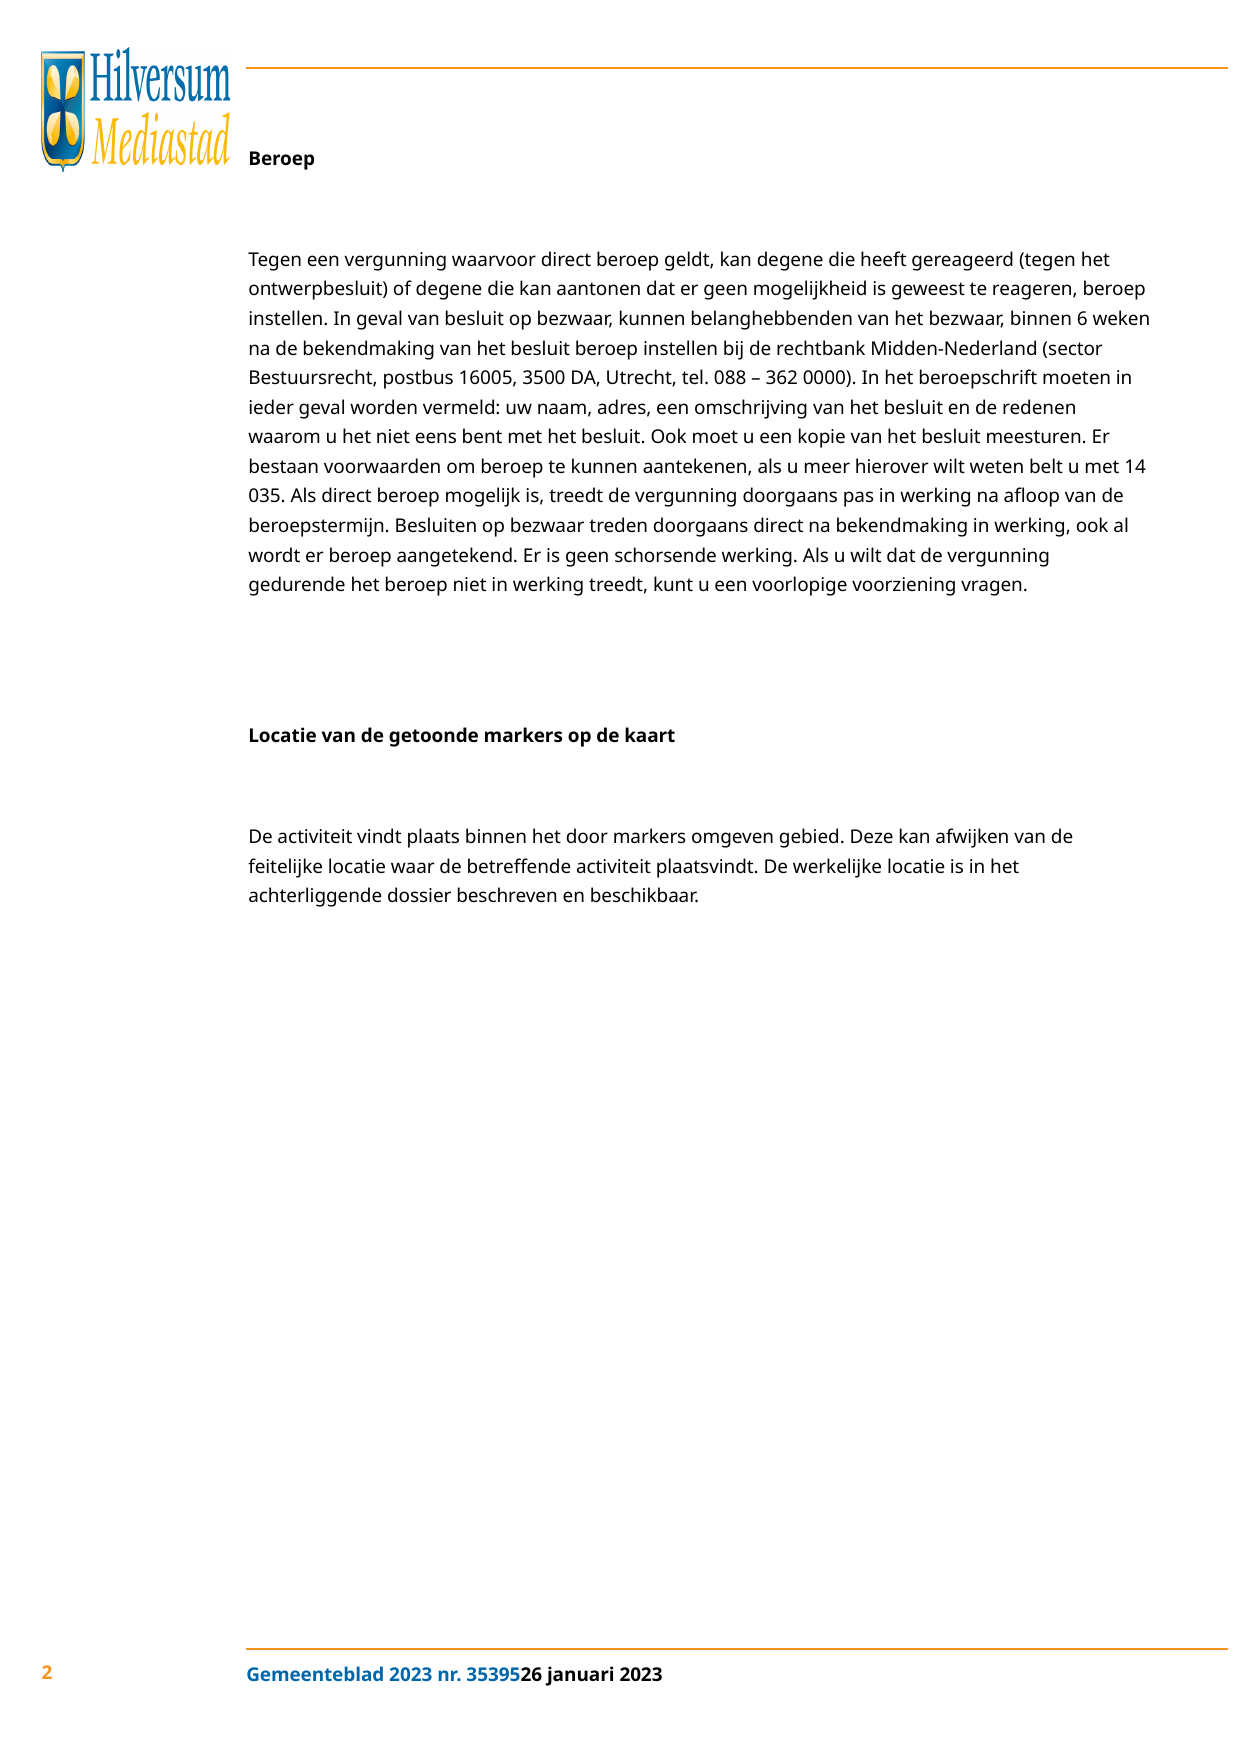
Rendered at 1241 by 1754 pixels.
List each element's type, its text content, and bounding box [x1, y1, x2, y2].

text Beroep [248, 145, 1152, 171]
text De activiteit vindt plaats binnen het door markers omgeven gebied. Deze kan afwijken van de feitelijke locatie waar de betreffende activiteit plaatsvindt. De werkelijke locatie is in het achterliggende dossier beschreven en beschikbaar. [248, 823, 1152, 908]
text Tegen een vergunning waarvoor direct beroep geldt, kan degene die heeft gereageerd (tegen het ontwerpbesluit) of degene die kan aantonen dat er geen mogelijkheid is geweest te reageren, beroep instellen. In geval van besluit op bezwaar, kunnen belanghebbenden van het bezwaar, binnen 6 weken na de bekendmaking van het besluit beroep instellen bij de rechtbank Midden-Nederland (sector Bestuursrecht, postbus 16005, 3500 DA, Utrecht, tel. 088 – 362 0000). In het beroepschrift moeten in ieder geval worden vermeld: uw naam, adres, een omschrijving van het besluit en de redenen waarom u het niet eens bent met het besluit. Ook moet u een kopie van het besluit meesturen. Er bestaan voorwaarden om beroep te kunnen aantekenen, als u meer hierover wilt weten belt u met 14 035. Als direct beroep mogelijk is, treedt de vergunning doorgaans pas in werking na afloop van de beroepstermijn. Besluiten op bezwaar treden doorgaans direct na bekendmaking in werking, ook al wordt er beroep aangetekend. Er is geen schorsende werking. Als u wilt dat de vergunning gedurende het beroep niet in werking treedt, kunt u een voorlopige voorziening vragen. [248, 246, 1152, 597]
picture [41, 47, 231, 172]
text Locatie van de getoonde markers op de kaart [248, 723, 1152, 748]
